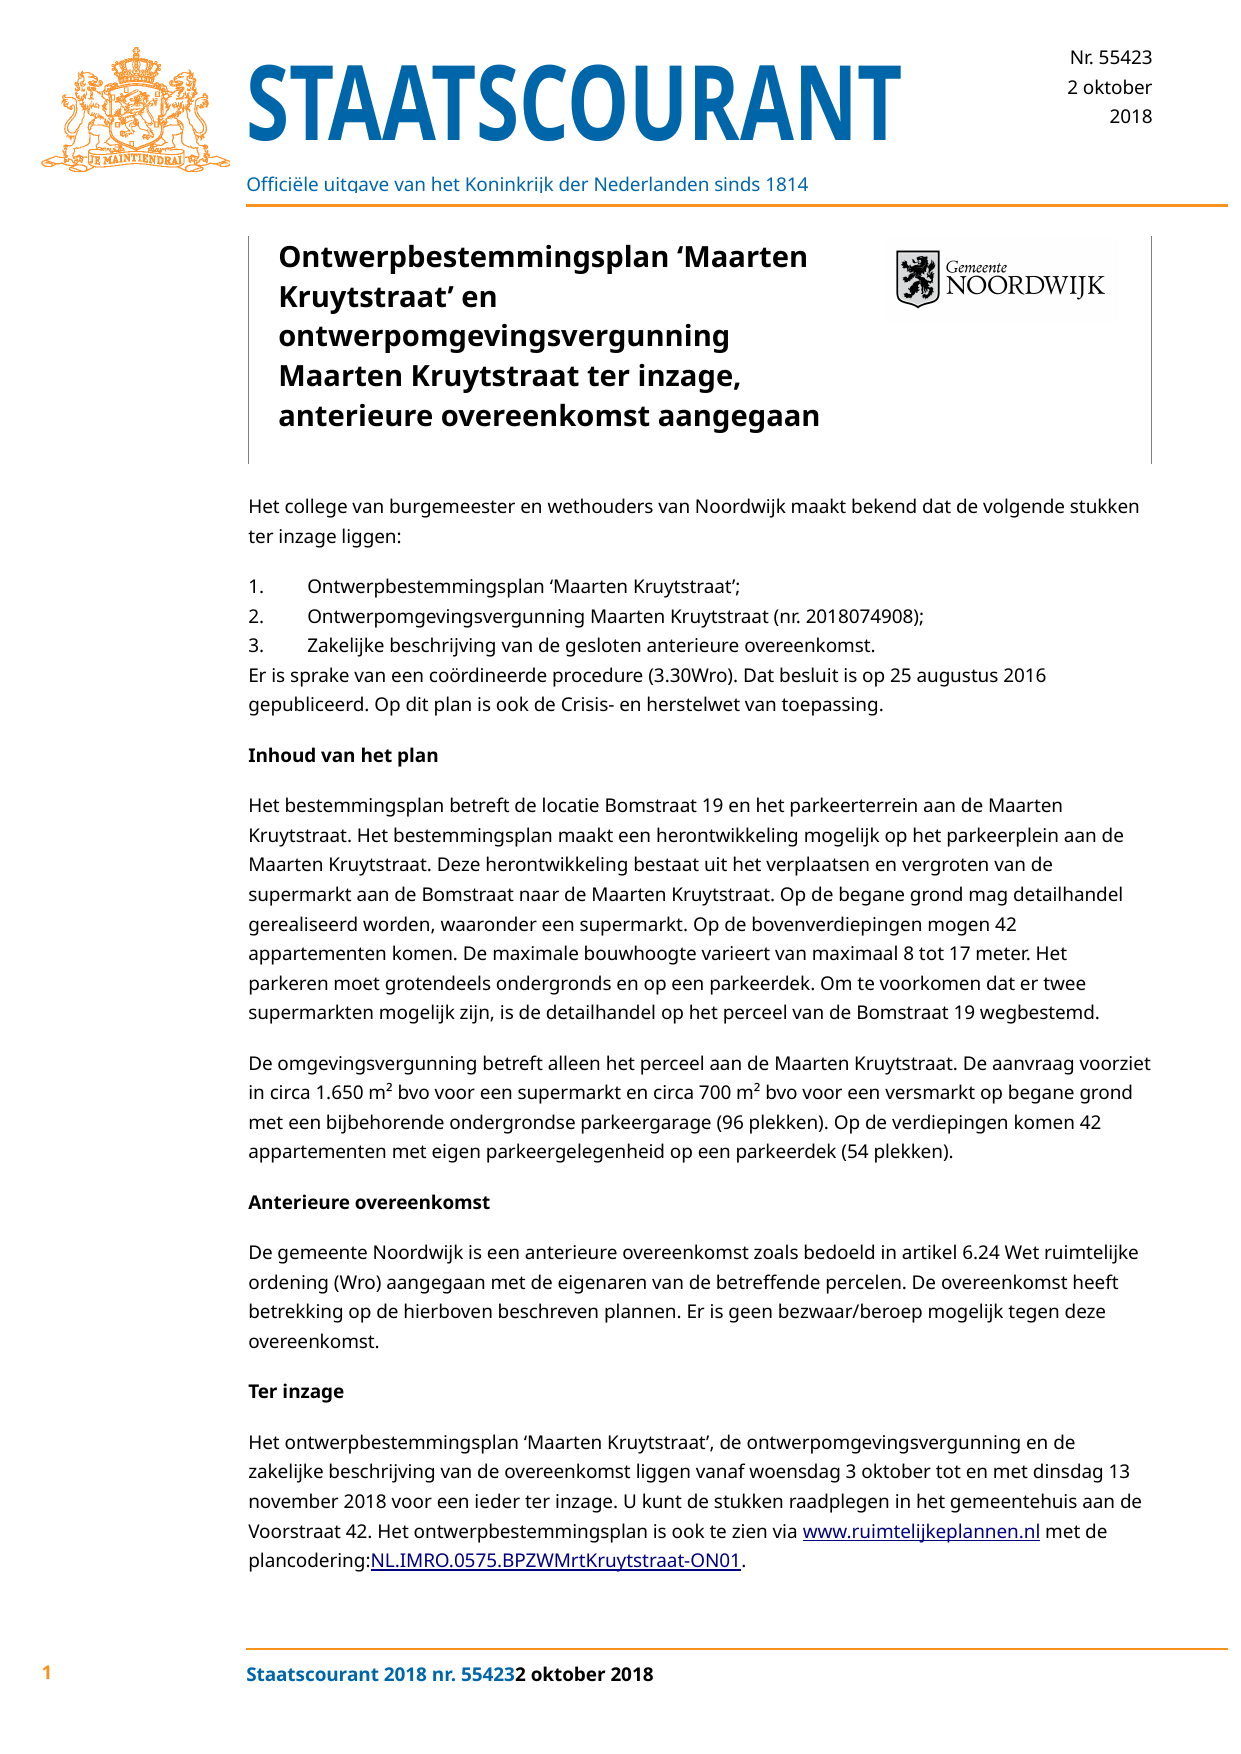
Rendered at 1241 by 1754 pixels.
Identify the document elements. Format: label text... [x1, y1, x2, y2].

table_header [850, 236, 882, 322]
text Het ontwerpbestemmingsplan ‘Maarten Kruytstraat’, de ontwerpomgevingsvergunning en de zakelijke beschrijving van de overeenkomst liggen vanaf woensdag 3 oktober tot en met dinsdag 13 november 2018 voor een ieder ter inzage. U kunt de stukken raadplegen in het gemeentehuis aan de Voorstraat 42. Het ontwerpbestemmingsplan is ook te zien via www.ruimtelijkeplannen.nl met de plancodering:NL.IMRO.0575.BPZWMrtKruytstraat-ON01. [248, 1429, 1152, 1573]
text Het bestemmingsplan betreft de locatie Bomstraat 19 en het parkeerterrein aan de Maarten Kruytstraat. Het bestemmingsplan maakt een herontwikkeling mogelijk op het parkeerplein aan de Maarten Kruytstraat. Deze herontwikkeling bestaat uit het verplaatsen en vergroten van de supermarkt aan de Bomstraat naar de Maarten Kruytstraat. Op de begane grond mag detailhandel gerealiseerd worden, waaronder een supermarkt. Op de bovenverdiepingen mogen 42 appartementen komen. De maximale bouwhoogte varieert van maximaal 8 tot 17 meter. Het parkeren moet grotendeels ondergronds en op een parkeerdek. Om te voorkomen dat er twee supermarkten mogelijk zijn, is de detailhandel op het perceel van de Bomstraat 19 wegbestemd. [248, 792, 1152, 1025]
text Ter inzage [248, 1379, 1152, 1404]
table_header Ontwerpbestemmingsplan ‘Maarten Kruytstraat’ en ontwerpomgevingsvergunning Maarten Kruytstraat ter inzage, anterieure overeenkomst aangegaan [249, 236, 850, 464]
list Zakelijke beschrijving van de gesloten anterieure overeenkomst. [248, 632, 1152, 658]
text De gemeente Noordwijk is een anterieure overeenkomst zoals bedoeld in artikel 6.24 Wet ruimtelijke ordening (Wro) aangegaan met de eigenaren van de betreffende percelen. De overeenkomst heeft betrekking op de hierboven beschreven plannen. Er is geen bezwaar/beroep mogelijk tegen deze overeenkomst. [248, 1239, 1152, 1354]
text Anterieure overeenkomst [248, 1189, 1152, 1215]
table_header [850, 323, 1151, 464]
text Het college van burgemeester en wethouders van Noordwijk maakt bekend dat de volgende stukken ter inzage liggen: [248, 493, 1152, 549]
picture [41, 47, 231, 172]
text De omgevingsvergunning betreft alleen het perceel aan de Maarten Kruytstraat. De aanvraag voorziet in circa 1.650 m² bvo voor een supermarkt en circa 700 m² bvo voor een versmarkt op begane grond met een bijbehorende ondergrondse parkeergarage (96 plekken). Op de verdiepingen komen 42 appartementen met eigen parkeergelegenheid op een parkeerdek (54 plekken). [248, 1050, 1152, 1164]
picture [882, 236, 1119, 323]
text Er is sprake van een coördineerde procedure (3.30Wro). Dat besluit is op 25 augustus 2016 gepubliceerd. Op dit plan is ook de Crisis- en herstelwet van toepassing. [248, 662, 1152, 717]
list Ontwerpbestemmingsplan ‘Maarten Kruytstraat’; [248, 573, 1152, 599]
table_header [1119, 236, 1151, 322]
text Inhoud van het plan [248, 742, 1152, 768]
list Ontwerpomgevingsvergunning Maarten Kruytstraat (nr. 2018074908); [248, 603, 1152, 629]
